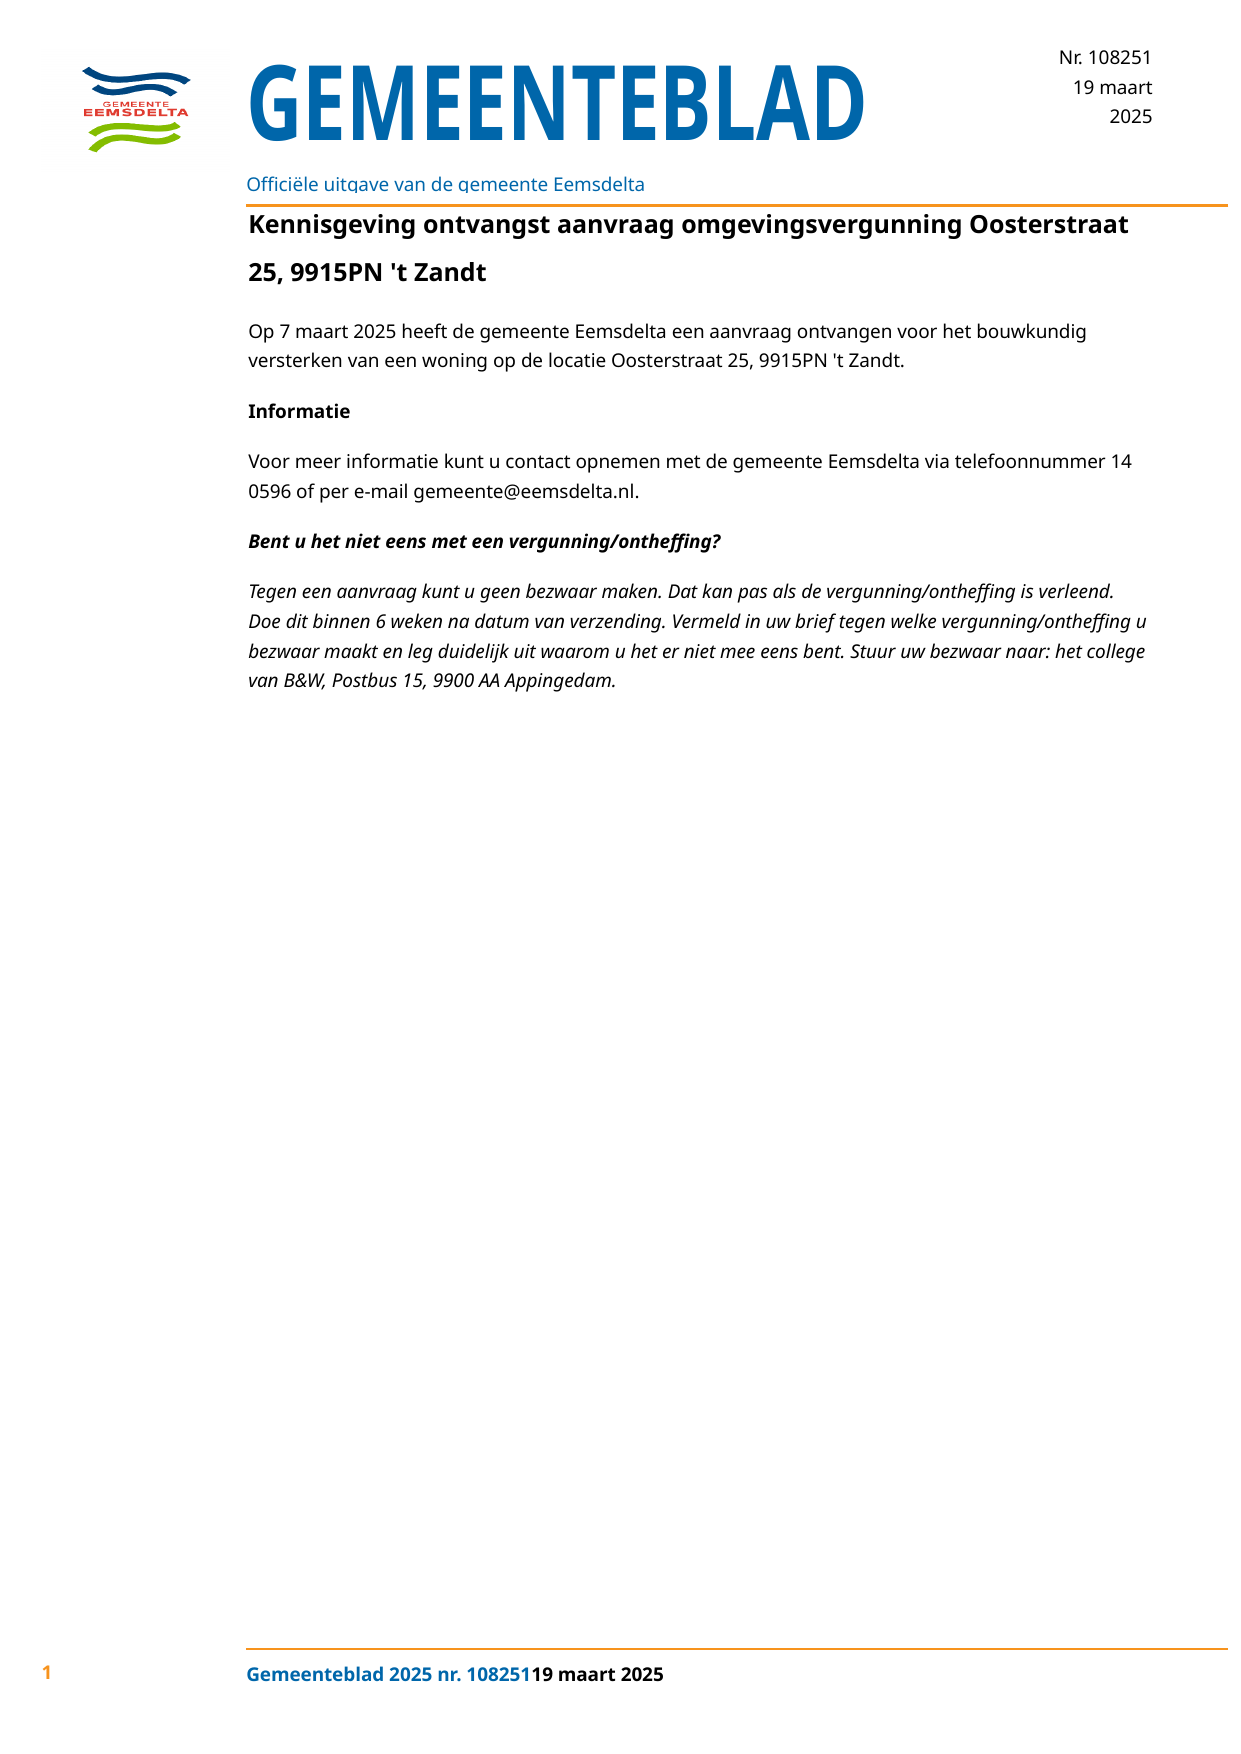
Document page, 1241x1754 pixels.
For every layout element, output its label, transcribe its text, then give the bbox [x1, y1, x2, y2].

text Voor meer informatie kunt u contact opnemen met de gemeente Eemsdelta via telefoonnummer 14 0596 of per e-mail gemeente@eemsdelta.nl. [248, 448, 1152, 504]
text Bent u het niet eens met een vergunning/ontheffing? [248, 528, 1152, 554]
text Informatie [248, 398, 1152, 424]
picture [41, 47, 231, 172]
text Kennisgeving ontvangst aanvraag omgevingsvergunning Oosterstraat 25, 9915PN 't Zandt [248, 207, 1152, 288]
text Op 7 maart 2025 heeft de gemeente Eemsdelta een aanvraag ontvangen voor het bouwkundig versterken van een woning op de locatie Oosterstraat 25, 9915PN 't Zandt. [248, 318, 1152, 373]
text Tegen een aanvraag kunt u geen bezwaar maken. Dat kan pas als de vergunning/ontheffing is verleend. Doe dit binnen 6 weken na datum van verzending. Vermeld in uw brief tegen welke vergunning/ontheffing u bezwaar maakt en leg duidelijk uit waarom u het er niet mee eens bent. Stuur uw bezwaar naar: het college van B&W, Postbus 15, 9900 AA Appingedam. [248, 579, 1152, 693]
